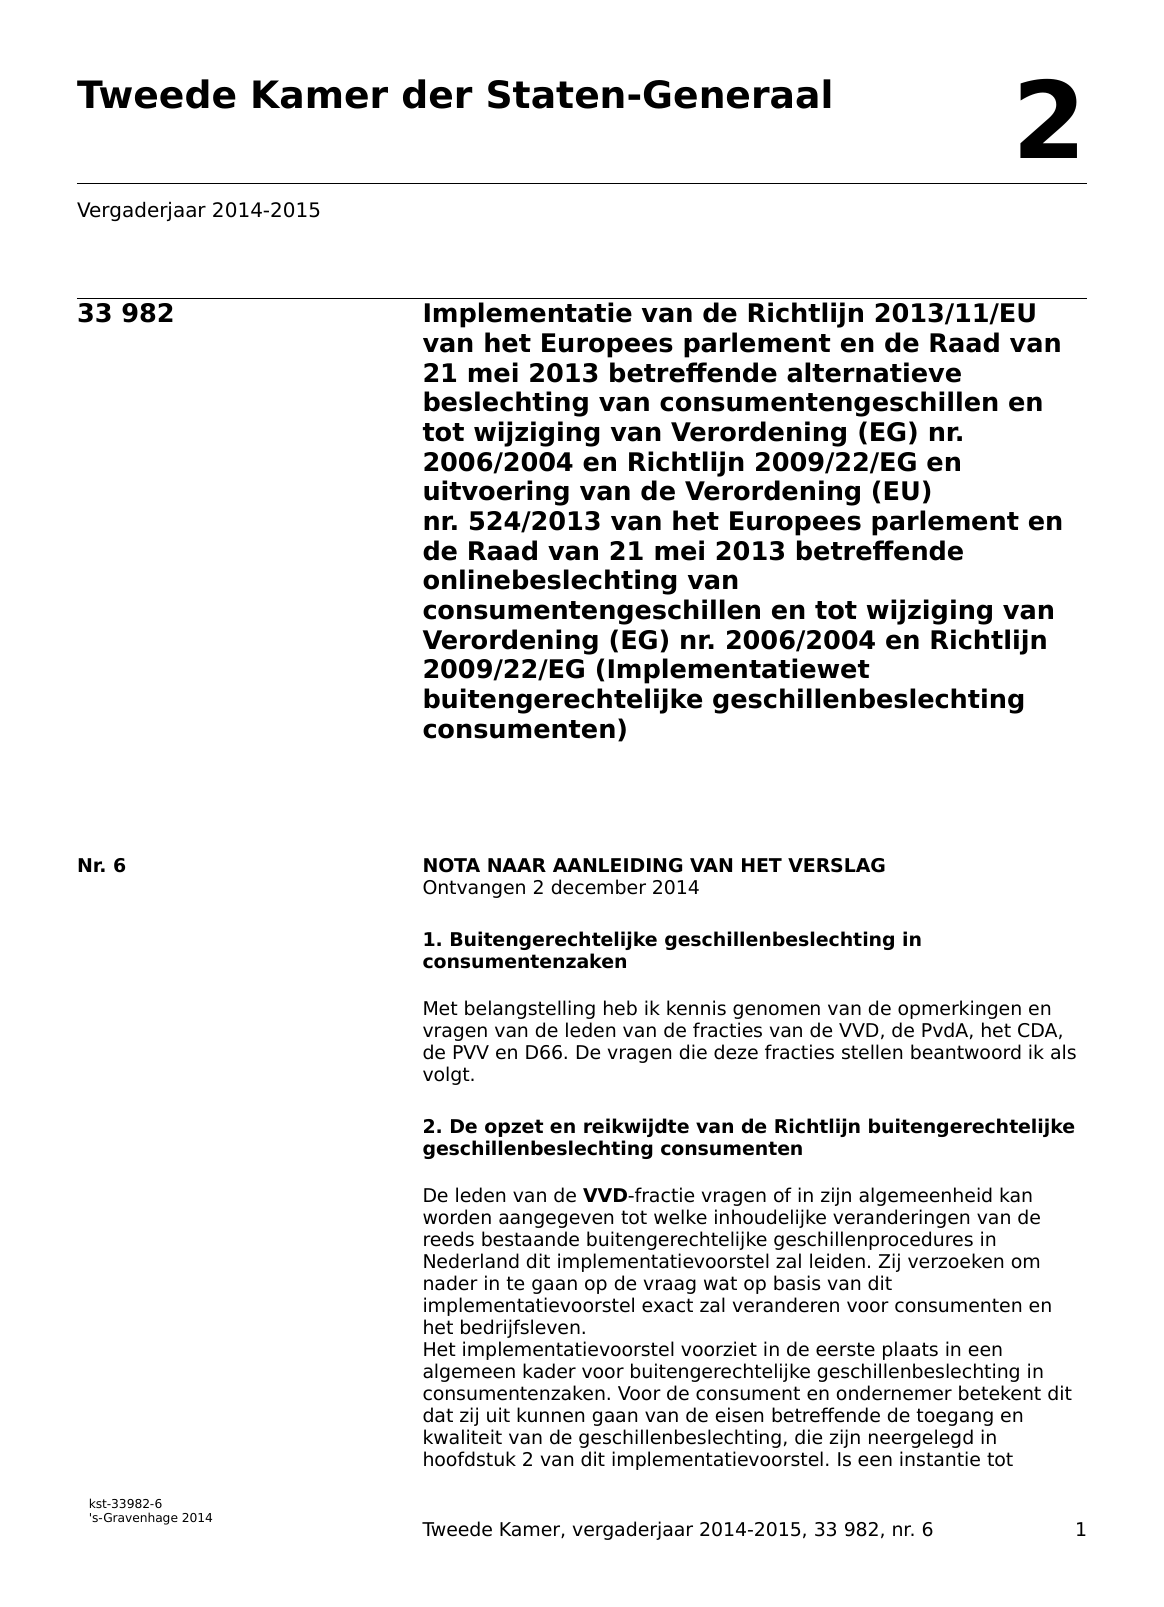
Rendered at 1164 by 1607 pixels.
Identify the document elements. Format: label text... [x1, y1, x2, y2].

text Het implementatievoorstel voorziet in de eerste plaats in een algemeen kader voor buitengerechtelijke geschillenbeslechting in consumentenzaken. Voor de consument en ondernemer betekent dit dat zij uit kunnen gaan van de eisen betreffende de toegang en kwaliteit van de geschillenbeslechting, die zijn neergelegd in hoofdstuk 2 van dit implementatievoorstel. Is een instantie tot [422, 1339, 1087, 1471]
text Met belangstelling heb ik kennis genomen van de opmerkingen en vragen van de leden van de fracties van de VVD, de PvdA, het CDA, de PVV en D66. De vragen die deze fracties stellen beantwoord ik als volgt. [422, 998, 1087, 1086]
text Ontvangen 2 december 2014 [422, 877, 1087, 899]
text kst-33982-6 [88, 1497, 323, 1511]
subtitle 1. Buitengerechtelijke geschillenbeslechting in consumentenzaken [422, 929, 1087, 973]
table_cell Vergaderjaar 2014-2015 [77, 184, 1087, 298]
subtitle 33 982 Implementatie van de Richtlijn 2013/11/EU van het Europees parlement en de Raad van 21 mei 2013 betreffende alternatieve beslechting van consumentengeschillen en tot wijziging van Verordening (EG) nr. 2006/2004 en Richtlijn 2009/22/EG en uitvoering van de Verordening (EU) nr. 524/2013 van het Europees parlement en de Raad van 21 mei 2013 betreffende onlinebeslechting van consumentengeschillen en tot wijziging van Verordening (EG) nr. 2006/2004 en Richtlijn 2009/22/EG (Implementatiewet buitengerechtelijke geschillenbeslechting consumenten) [77, 299, 1087, 744]
subtitle Nr. 6 NOTA NAAR AANLEIDING VAN HET VERSLAG [77, 855, 1087, 877]
text De leden van de VVD-fractie vragen of in zijn algemeenheid kan worden aangegeven tot welke inhoudelijke veranderingen van de reeds bestaande buitengerechtelijke geschillenprocedures in Nederland dit implementatievoorstel zal leiden. Zij verzoeken om nader in te gaan op de vraag wat op basis van dit implementatievoorstel exact zal veranderen voor consumenten en het bedrijfsleven. [422, 1185, 1087, 1339]
subtitle 2. De opzet en reikwijdte van de Richtlijn buitengerechtelijke geschillenbeslechting consumenten [422, 1116, 1087, 1160]
text 's-Gravenhage 2014 [88, 1511, 323, 1525]
table_header Tweede Kamer der Staten-Generaal [77, 59, 886, 183]
table_header 2 [886, 59, 1087, 183]
